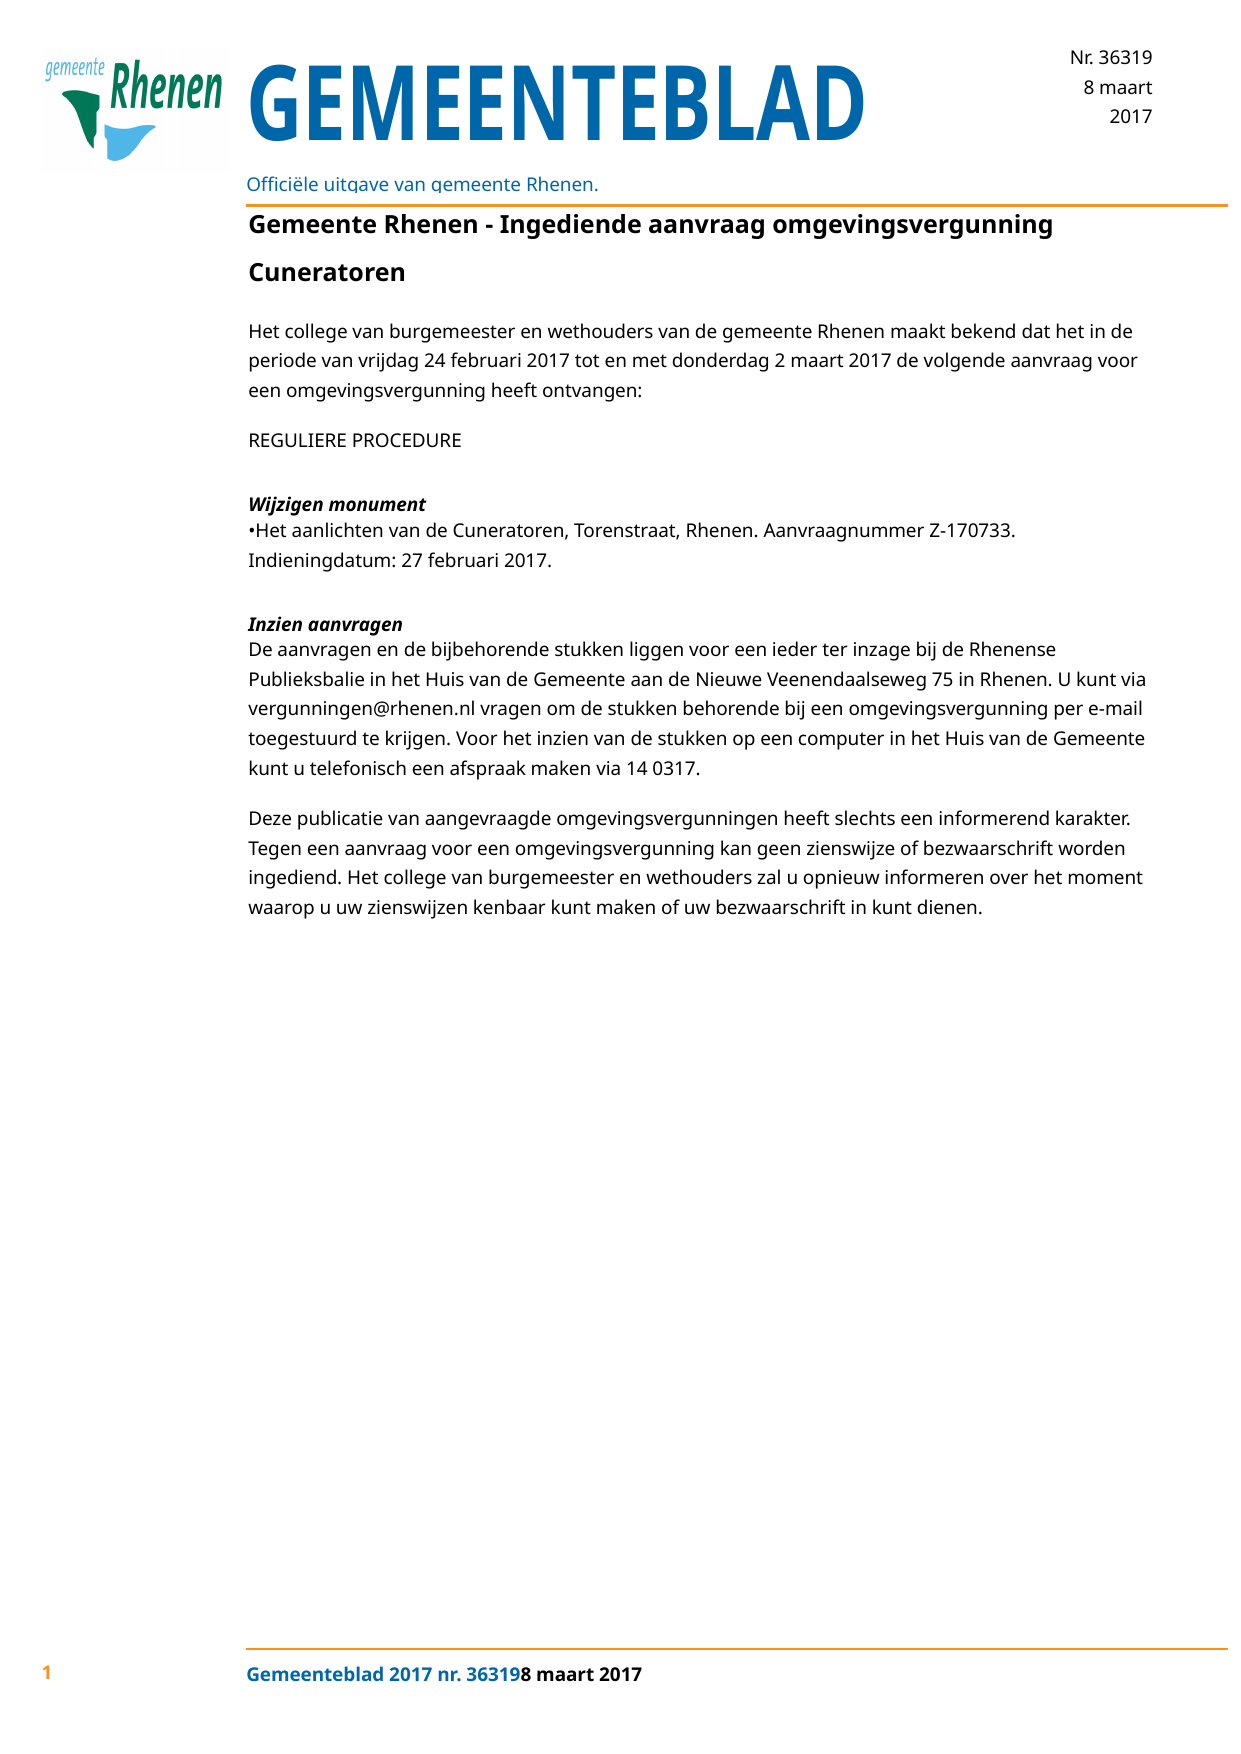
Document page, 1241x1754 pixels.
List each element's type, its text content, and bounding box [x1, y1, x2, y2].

text •Het aanlichten van de Cuneratoren, Torenstraat, Rhenen. Aanvraagnummer Z-170733. Indieningdatum: 27 februari 2017. [248, 517, 1152, 572]
text Het college van burgemeester en wethouders van de gemeente Rhenen maakt bekend dat het in de periode van vrijdag 24 februari 2017 tot en met donderdag 2 maart 2017 de volgende aanvraag voor een omgevingsvergunning heeft ontvangen: [248, 318, 1152, 403]
text Inzien aanvragen [248, 611, 1152, 636]
text Deze publicatie van aangevraagde omgevingsvergunningen heeft slechts een informerend karakter. Tegen een aanvraag voor een omgevingsvergunning kan geen zienswijze of bezwaarschrift worden ingediend. Het college van burgemeester en wethouders zal u opnieuw informeren over het moment waarop u uw zienswijzen kenbaar kunt maken of uw bezwaarschrift in kunt dienen. [248, 805, 1152, 920]
text Wijzigen monument [248, 491, 1152, 517]
text REGULIERE PROCEDURE [248, 427, 1152, 453]
text De aanvragen en de bijbehorende stukken liggen voor een ieder ter inzage bij de Rhenense Publieksbalie in het Huis van de Gemeente aan de Nieuwe Veenendaalseweg 75 in Rhenen. U kunt via vergunningen@rhenen.nl vragen om de stukken behorende bij een omgevingsvergunning per e-mail toegestuurd te krijgen. Voor het inzien van de stukken op een computer in het Huis van de Gemeente kunt u telefonisch een afspraak maken via 14 0317. [248, 636, 1152, 781]
text Gemeente Rhenen - Ingediende aanvraag omgevingsvergunning Cuneratoren [248, 207, 1152, 288]
picture [41, 47, 231, 172]
